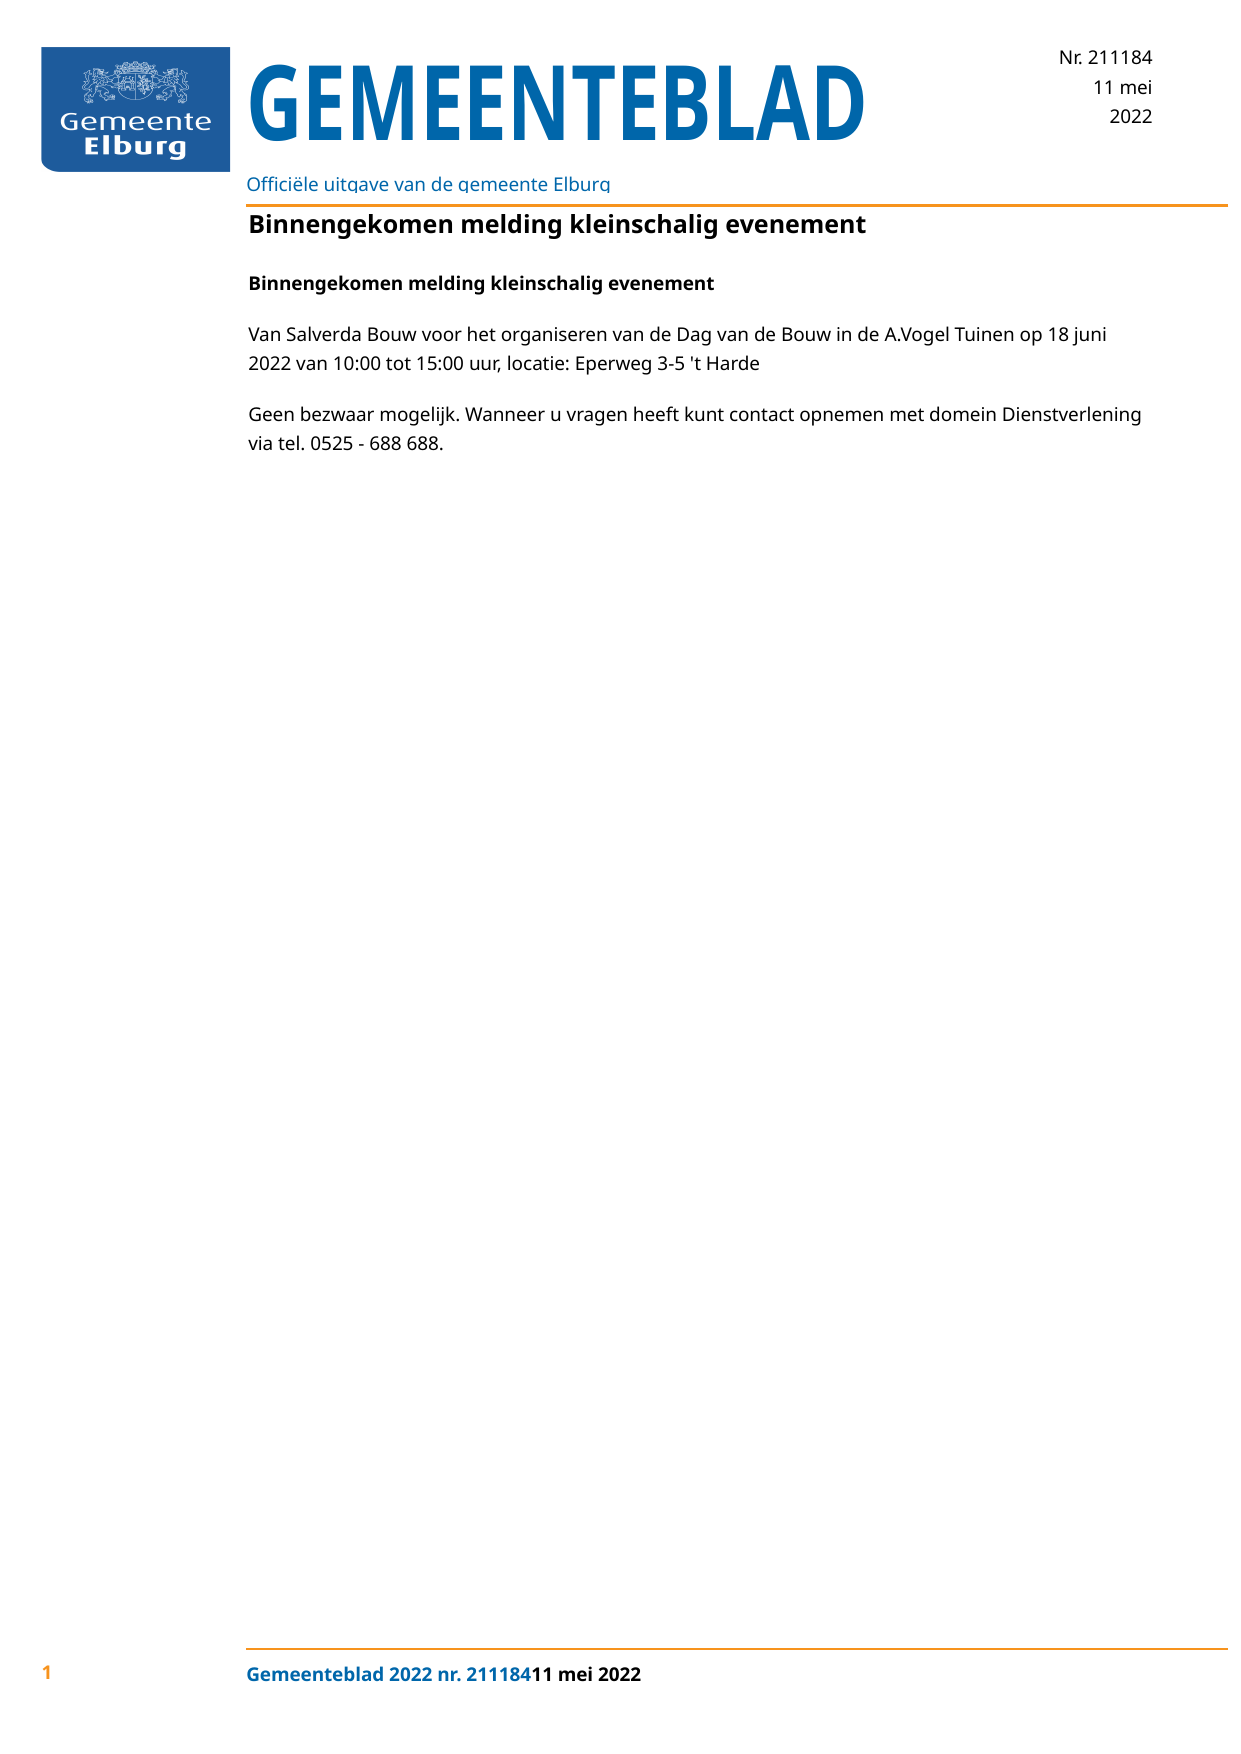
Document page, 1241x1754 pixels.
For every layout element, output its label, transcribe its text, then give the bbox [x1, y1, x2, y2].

text Binnengekomen melding kleinschalig evenement [248, 207, 1152, 241]
text Geen bezwaar mogelijk. Wanneer u vragen heeft kunt contact opnemen met domein Dienstverlening via tel. 0525 - 688 688. [248, 401, 1152, 456]
text Van Salverda Bouw voor het organiseren van de Dag van de Bouw in de A.Vogel Tuinen op 18 juni 2022 van 10:00 tot 15:00 uur, locatie: Eperweg 3-5 't Harde [248, 321, 1152, 376]
text Binnengekomen melding kleinschalig evenement [248, 270, 1152, 296]
picture [41, 47, 231, 172]
